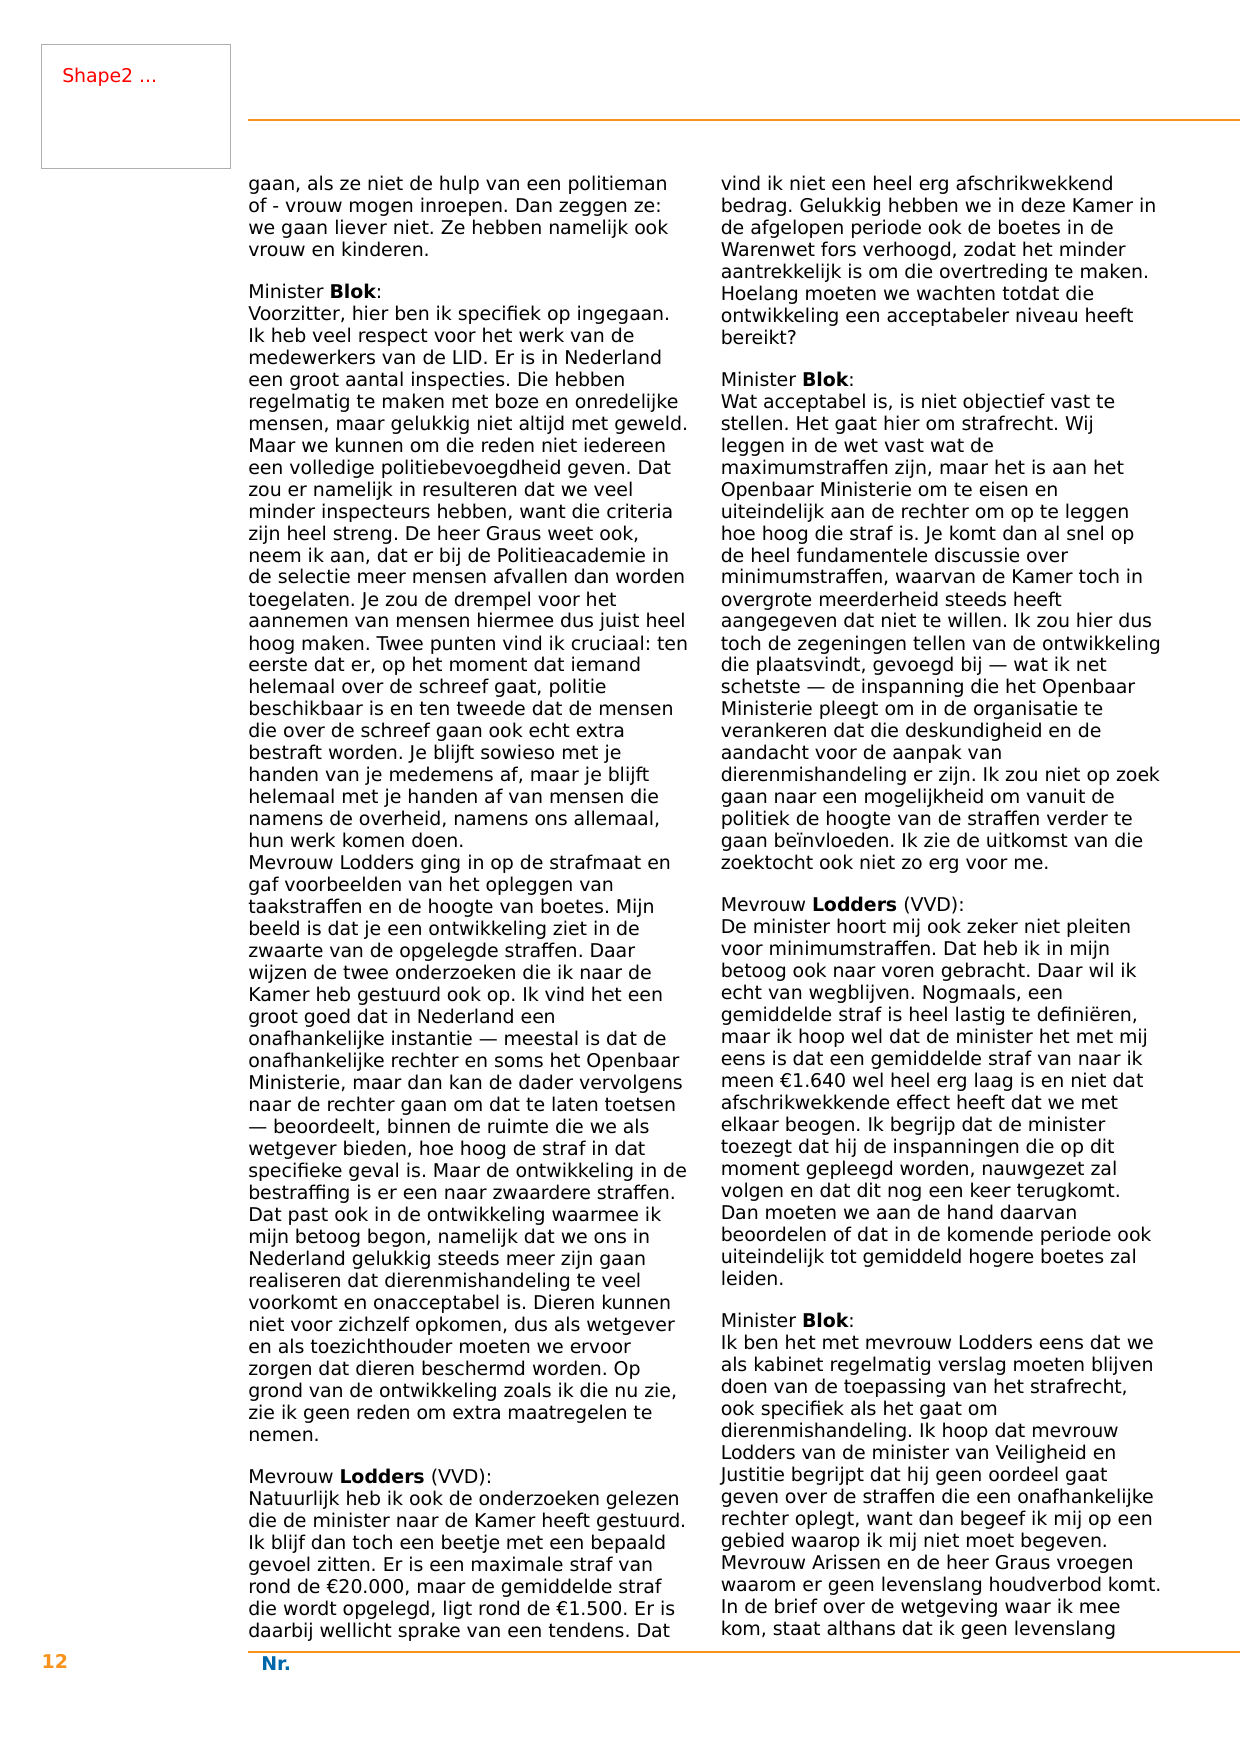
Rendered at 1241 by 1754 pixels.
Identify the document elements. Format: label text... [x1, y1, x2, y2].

text Mevrouw Lodders (VVD): [248, 1466, 691, 1488]
text gaan, als ze niet de hulp van een politieman of - vrouw mogen inroepen. Dan zeggen ze: we gaan liever niet. Ze hebben namelijk ook vrouw en kinderen. [248, 173, 691, 261]
text Natuurlijk heb ik ook de onderzoeken gelezen die de minister naar de Kamer heeft gestuurd. Ik blijf dan toch een beetje met een bepaald gevoel zitten. Er is een maximale straf van rond de €20.000, maar de gemiddelde straf die wordt opgelegd, ligt rond de €1.500. Er is daarbij wellicht sprake van een tendens. Dat [248, 1488, 691, 1641]
text Wat acceptabel is, is niet objectief vast te stellen. Het gaat hier om strafrecht. Wij leggen in de wet vast wat de maximumstraffen zijn, maar het is aan het Openbaar Ministerie om te eisen en uiteindelijk aan de rechter om op te leggen hoe hoog die straf is. Je komt dan al snel op de heel fundamentele discussie over minimumstraffen, waarvan de Kamer toch in overgrote meerderheid steeds heeft aangegeven dat niet te willen. Ik zou hier dus toch de zegeningen tellen van de ontwikkeling die plaatsvindt, gevoegd bij — wat ik net schetste — de inspanning die het Openbaar Ministerie pleegt om in de organisatie te verankeren dat die deskundigheid en de aandacht voor de aanpak van dierenmishandeling er zijn. Ik zou niet op zoek gaan naar een mogelijkheid om vanuit de politiek de hoogte van de straffen verder te gaan beïnvloeden. Ik zie de uitkomst van die zoektocht ook niet zo erg voor me. [721, 391, 1163, 874]
text Minister Blok: [248, 281, 691, 303]
text Minister Blok: [721, 369, 1163, 391]
text Mevrouw Lodders ging in op de strafmaat en gaf voorbeelden van het opleggen van taakstraffen en de hoogte van boetes. Mijn beeld is dat je een ontwikkeling ziet in de zwaarte van de opgelegde straffen. Daar wijzen de twee onderzoeken die ik naar de Kamer heb gestuurd ook op. Ik vind het een groot goed dat in Nederland een onafhankelijke instantie — meestal is dat de onafhankelijke rechter en soms het Openbaar Ministerie, maar dan kan de dader vervolgens naar de rechter gaan om dat te laten toetsen — beoordeelt, binnen de ruimte die we als wetgever bieden, hoe hoog de straf in dat specifieke geval is. Maar de ontwikkeling in de bestraffing is er een naar zwaardere straffen. Dat past ook in de ontwikkeling waarmee ik mijn betoog begon, namelijk dat we ons in Nederland gelukkig steeds meer zijn gaan realiseren dat dierenmishandeling te veel voorkomt en onacceptabel is. Dieren kunnen niet voor zichzelf opkomen, dus als wetgever en als toezichthouder moeten we ervoor zorgen dat dieren beschermd worden. Op grond van de ontwikkeling zoals ik die nu zie, zie ik geen reden om extra maatregelen te nemen. [248, 852, 691, 1446]
text vind ik niet een heel erg afschrikwekkend bedrag. Gelukkig hebben we in deze Kamer in de afgelopen periode ook de boetes in de Warenwet fors verhoogd, zodat het minder aantrekkelijk is om die overtreding te maken. Hoelang moeten we wachten totdat die ontwikkeling een acceptabeler niveau heeft bereikt? [721, 173, 1163, 349]
text Voorzitter, hier ben ik specifiek op ingegaan. Ik heb veel respect voor het werk van de medewerkers van de LID. Er is in Nederland een groot aantal inspecties. Die hebben regelmatig te maken met boze en onredelijke mensen, maar gelukkig niet altijd met geweld. Maar we kunnen om die reden niet iedereen een volledige politiebevoegdheid geven. Dat zou er namelijk in resulteren dat we veel minder inspecteurs hebben, want die criteria zijn heel streng. De heer Graus weet ook, neem ik aan, dat er bij de Politieacademie in de selectie meer mensen afvallen dan worden toegelaten. Je zou de drempel voor het aannemen van mensen hiermee dus juist heel hoog maken. Twee punten vind ik cruciaal: ten eerste dat er, op het moment dat iemand helemaal over de schreef gaat, politie beschikbaar is en ten tweede dat de mensen die over de schreef gaan ook echt extra bestraft worden. Je blijft sowieso met je handen van je medemens af, maar je blijft helemaal met je handen af van mensen die namens de overheid, namens ons allemaal, hun werk komen doen. [248, 303, 691, 852]
text De minister hoort mij ook zeker niet pleiten voor minimumstraffen. Dat heb ik in mijn betoog ook naar voren gebracht. Daar wil ik echt van wegblijven. Nogmaals, een gemiddelde straf is heel lastig te definiëren, maar ik hoop wel dat de minister het met mij eens is dat een gemiddelde straf van naar ik meen €1.640 wel heel erg laag is en niet dat afschrikwekkende effect heeft dat we met elkaar beogen. Ik begrijp dat de minister toezegt dat hij de inspanningen die op dit moment gepleegd worden, nauwgezet zal volgen en dat dit nog een keer terugkomt. Dan moeten we aan de hand daarvan beoordelen of dat in de komende periode ook uiteindelijk tot gemiddeld hogere boetes zal leiden. [721, 916, 1163, 1290]
text Mevrouw Lodders (VVD): [721, 894, 1163, 916]
text Ik ben het met mevrouw Lodders eens dat we als kabinet regelmatig verslag moeten blijven doen van de toepassing van het strafrecht, ook specifiek als het gaat om dierenmishandeling. Ik hoop dat mevrouw Lodders van de minister van Veiligheid en Justitie begrijpt dat hij geen oordeel gaat geven over de straffen die een onafhankelijke rechter oplegt, want dan begeef ik mij op een gebied waarop ik mij niet moet begeven. [721, 1332, 1163, 1552]
text Mevrouw Arissen en de heer Graus vroegen waarom er geen levenslang houdverbod komt. In de brief over de wetgeving waar ik mee kom, staat althans dat ik geen levenslang [721, 1552, 1163, 1639]
text Minister Blok: [721, 1310, 1163, 1332]
